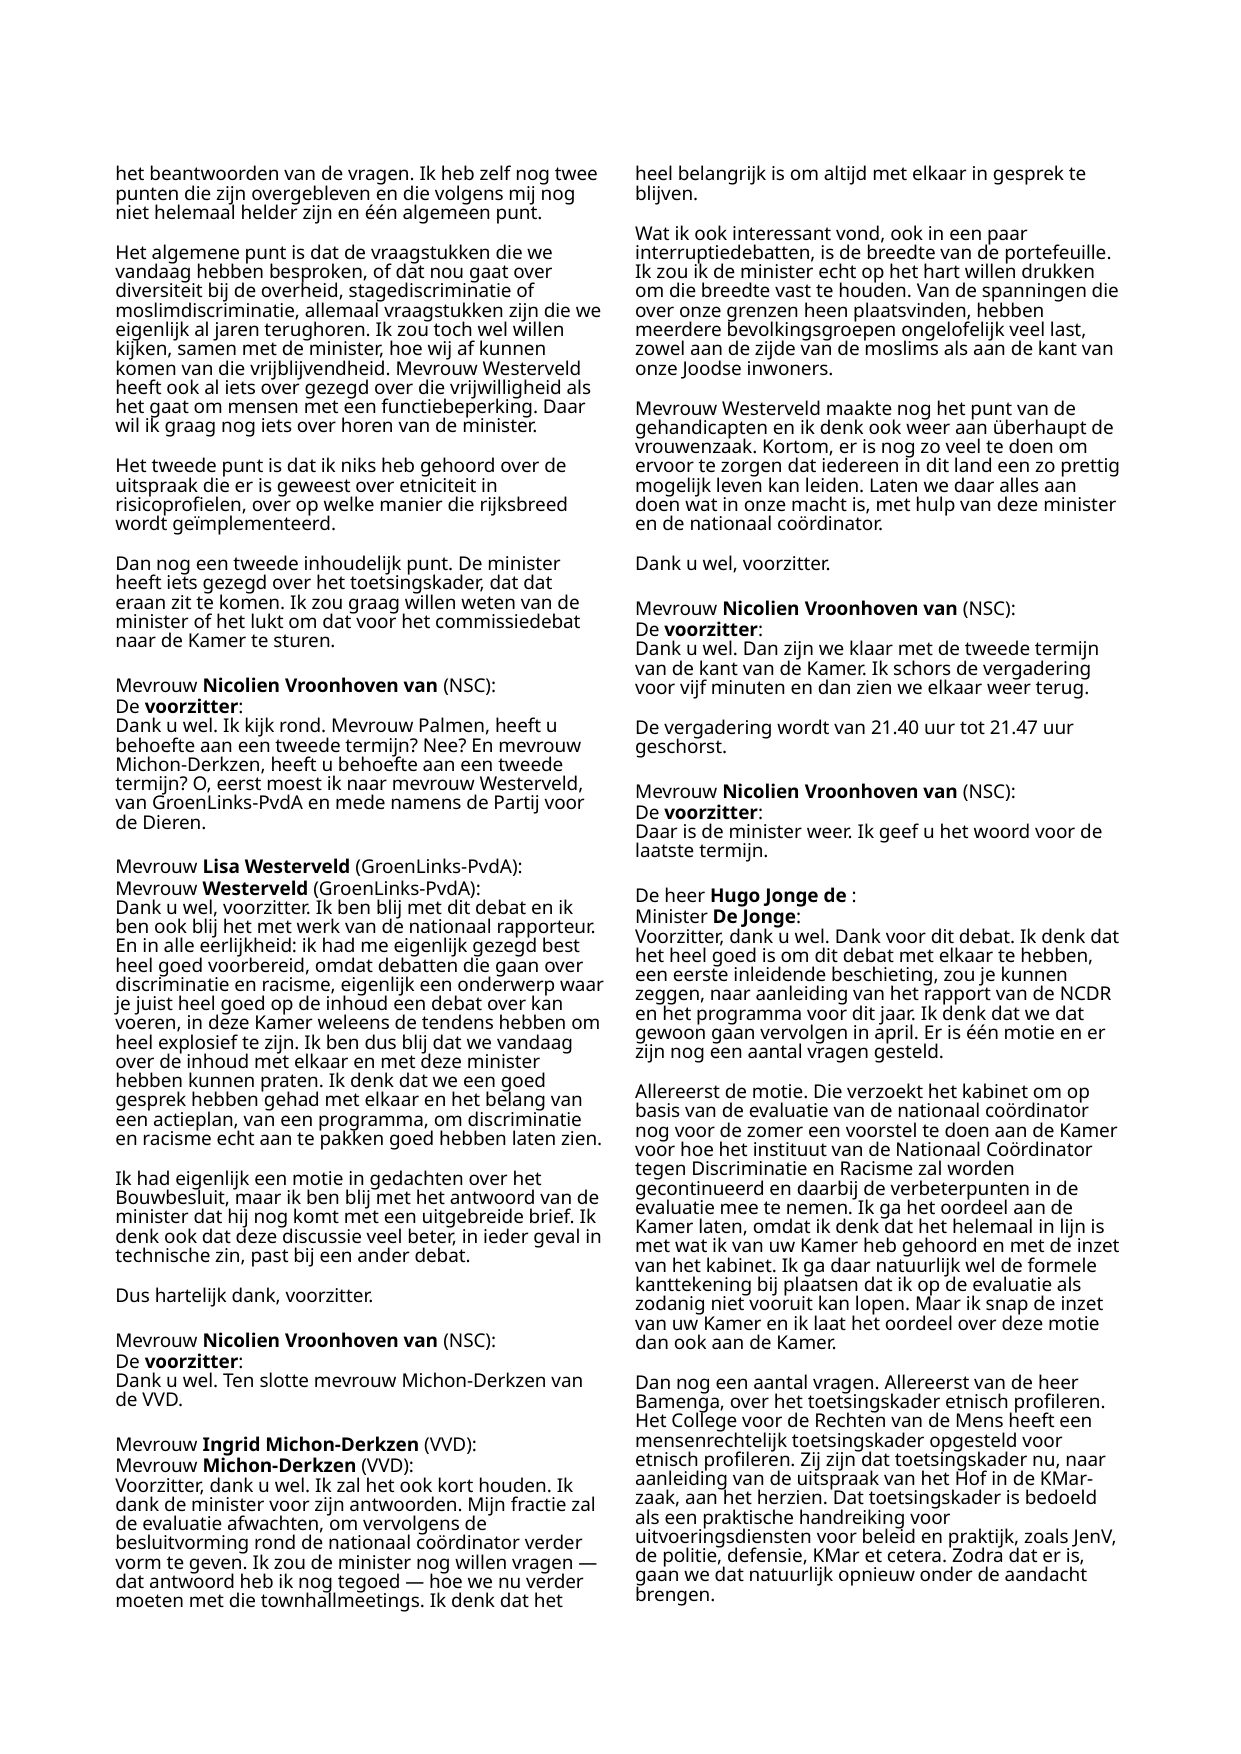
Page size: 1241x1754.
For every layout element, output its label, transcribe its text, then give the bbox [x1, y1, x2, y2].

text het beantwoorden van de vragen. Ik heb zelf nog twee punten die zijn overgebleven en die volgens mij nog niet helemaal helder zijn en één algemeen punt. [115, 165, 605, 223]
text heel belangrijk is om altijd met elkaar in gesprek te blijven. [635, 165, 1125, 204]
text Mevrouw Ingrid Michon-Derkzen (VVD): [115, 1432, 605, 1457]
text De vergadering wordt van 21.40 uur tot 21.47 uur geschorst. [635, 719, 1125, 757]
text Daar is de minister weer. Ik geef u het woord voor de laatste termijn. [635, 823, 1125, 862]
text Voorzitter, dank u wel. Dank voor dit debat. Ik denk dat het heel goed is om dit debat met elkaar te hebben, een eerste inleidende beschieting, zou je kunnen zeggen, naar aanleiding van het rapport van de NCDR en het programma voor dit jaar. Ik denk dat we dat gewoon gaan vervolgen in april. Er is één motie en er zijn nog een aantal vragen gesteld. [635, 928, 1125, 1062]
text Dan nog een aantal vragen. Allereerst van de heer Bamenga, over het toetsingskader etnisch profileren. Het College voor de Rechten van de Mens heeft een mensenrechtelijk toetsingskader opgesteld voor etnisch profileren. Zij zijn dat toetsingskader nu, naar aanleiding van de uitspraak van het Hof in de KMar-zaak, aan het herzien. Dat toetsingskader is bedoeld als een praktische handreiking voor uitvoeringsdiensten voor beleid en praktijk, zoals JenV, de politie, defensie, KMar et cetera. Zodra dat er is, gaan we dat natuurlijk opnieuw onder de aandacht brengen. [635, 1374, 1125, 1605]
text Voorzitter, dank u wel. Ik zal het ook kort houden. Ik dank de minister voor zijn antwoorden. Mijn fractie zal de evaluatie afwachten, om vervolgens de besluitvorming rond de nationaal coördinator verder vorm te geven. Ik zou de minister nog willen vragen — dat antwoord heb ik nog tegoed — hoe we nu verder moeten met die townhallmeetings. Ik denk dat het [115, 1477, 605, 1611]
text Mevrouw Michon-Derkzen (VVD): [115, 1457, 605, 1477]
text Mevrouw Nicolien Vroonhoven van (NSC): [635, 595, 1125, 621]
text De voorzitter: [115, 1353, 605, 1372]
text Wat ik ook interessant vond, ook in een paar interruptiedebatten, is de breedte van de portefeuille. Ik zou ik de minister echt op het hart willen drukken om die breedte vast te houden. Van de spanningen die over onze grenzen heen plaatsvinden, hebben meerdere bevolkingsgroepen ongelofelijk veel last, zowel aan de zijde van de moslims als aan de kant van onze Joodse inwoners. [635, 224, 1125, 379]
text Mevrouw Westerveld maakte nog het punt van de gehandicapten en ik denk ook weer aan überhaupt de vrouwenzaak. Kortom, er is nog zo veel te doen om ervoor te zorgen dat iedereen in dit land een zo prettig mogelijk leven kan leiden. Laten we daar alles aan doen wat in onze macht is, met hulp van deze minister en de nationaal coördinator. [635, 399, 1125, 534]
text Mevrouw Nicolien Vroonhoven van (NSC): [115, 672, 605, 698]
text Ik had eigenlijk een motie in gedachten over het Bouwbesluit, maar ik ben blij met het antwoord van de minister dat hij nog komt met een uitgebreide brief. Ik denk ook dat deze discussie veel beter, in ieder geval in technische zin, past bij een ander debat. [115, 1170, 605, 1266]
text De voorzitter: [635, 621, 1125, 640]
text Dank u wel, voorzitter. [635, 555, 1125, 574]
text De voorzitter: [115, 698, 605, 717]
text Dank u wel. Dan zijn we klaar met de tweede termijn van de kant van de Kamer. Ik schors de vergadering voor vijf minuten en dan zien we elkaar weer terug. [635, 640, 1125, 698]
text Mevrouw Westerveld (GroenLinks-PvdA): [115, 879, 605, 899]
text Minister De Jonge: [635, 908, 1125, 928]
text Mevrouw Nicolien Vroonhoven van (NSC): [635, 778, 1125, 804]
text Dank u wel, voorzitter. Ik ben blij met dit debat en ik ben ook blij het met werk van de nationaal rapporteur. En in alle eerlijkheid: ik had me eigenlijk gezegd best heel goed voorbereid, omdat debatten die gaan over discriminatie en racisme, eigenlijk een onderwerp waar je juist heel goed op de inhoud een debat over kan voeren, in deze Kamer weleens de tendens hebben om heel explosief te zijn. Ik ben dus blij dat we vandaag over de inhoud met elkaar en met deze minister hebben kunnen praten. Ik denk dat we een goed gesprek hebben gehad met elkaar en het belang van een actieplan, van een programma, om discriminatie en racisme echt aan te pakken goed hebben laten zien. [115, 899, 605, 1149]
text Het algemene punt is dat de vraagstukken die we vandaag hebben besproken, of dat nou gaat over diversiteit bij de overheid, stagediscriminatie of moslimdiscriminatie, allemaal vraagstukken zijn die we eigenlijk al jaren terughoren. Ik zou toch wel willen kijken, samen met de minister, hoe wij af kunnen komen van die vrijblijvendheid. Mevrouw Westerveld heeft ook al iets over gezegd over die vrijwilligheid als het gaat om mensen met een functiebeperking. Daar wil ik graag nog iets over horen van de minister. [115, 244, 605, 437]
text Mevrouw Nicolien Vroonhoven van (NSC): [115, 1327, 605, 1353]
text Dank u wel. Ten slotte mevrouw Michon-Derkzen van de VVD. [115, 1372, 605, 1411]
text Dus hartelijk dank, voorzitter. [115, 1287, 605, 1306]
text Dan nog een tweede inhoudelijk punt. De minister heeft iets gezegd over het toetsingskader, dat dat eraan zit te komen. Ik zou graag willen weten van de minister of het lukt om dat voor het commissiedebat naar de Kamer te sturen. [115, 555, 605, 651]
text Het tweede punt is dat ik niks heb gehoord over de uitspraak die er is geweest over etniciteit in risicoprofielen, over op welke manier die rijksbreed wordt geïmplementeerd. [115, 457, 605, 534]
text De heer Hugo Jonge de : [635, 883, 1125, 908]
text Dank u wel. Ik kijk rond. Mevrouw Palmen, heeft u behoefte aan een tweede termijn? Nee? En mevrouw Michon-Derkzen, heeft u behoefte aan een tweede termijn? O, eerst moest ik naar mevrouw Westerveld, van GroenLinks-PvdA en mede namens de Partij voor de Dieren. [115, 717, 605, 833]
text Allereerst de motie. Die verzoekt het kabinet om op basis van de evaluatie van de nationaal coördinator nog voor de zomer een voorstel te doen aan de Kamer voor hoe het instituut van de Nationaal Coördinator tegen Discriminatie en Racisme zal worden gecontinueerd en daarbij de verbeterpunten in de evaluatie mee te nemen. Ik ga het oordeel aan de Kamer laten, omdat ik denk dat het helemaal in lijn is met wat ik van uw Kamer heb gehoord en met de inzet van het kabinet. Ik ga daar natuurlijk wel de formele kanttekening bij plaatsen dat ik op de evaluatie als zodanig niet vooruit kan lopen. Maar ik snap de inzet van uw Kamer en ik laat het oordeel over deze motie dan ook aan de Kamer. [635, 1083, 1125, 1353]
text De voorzitter: [635, 804, 1125, 823]
text Mevrouw Lisa Westerveld (GroenLinks-PvdA): [115, 854, 605, 879]
